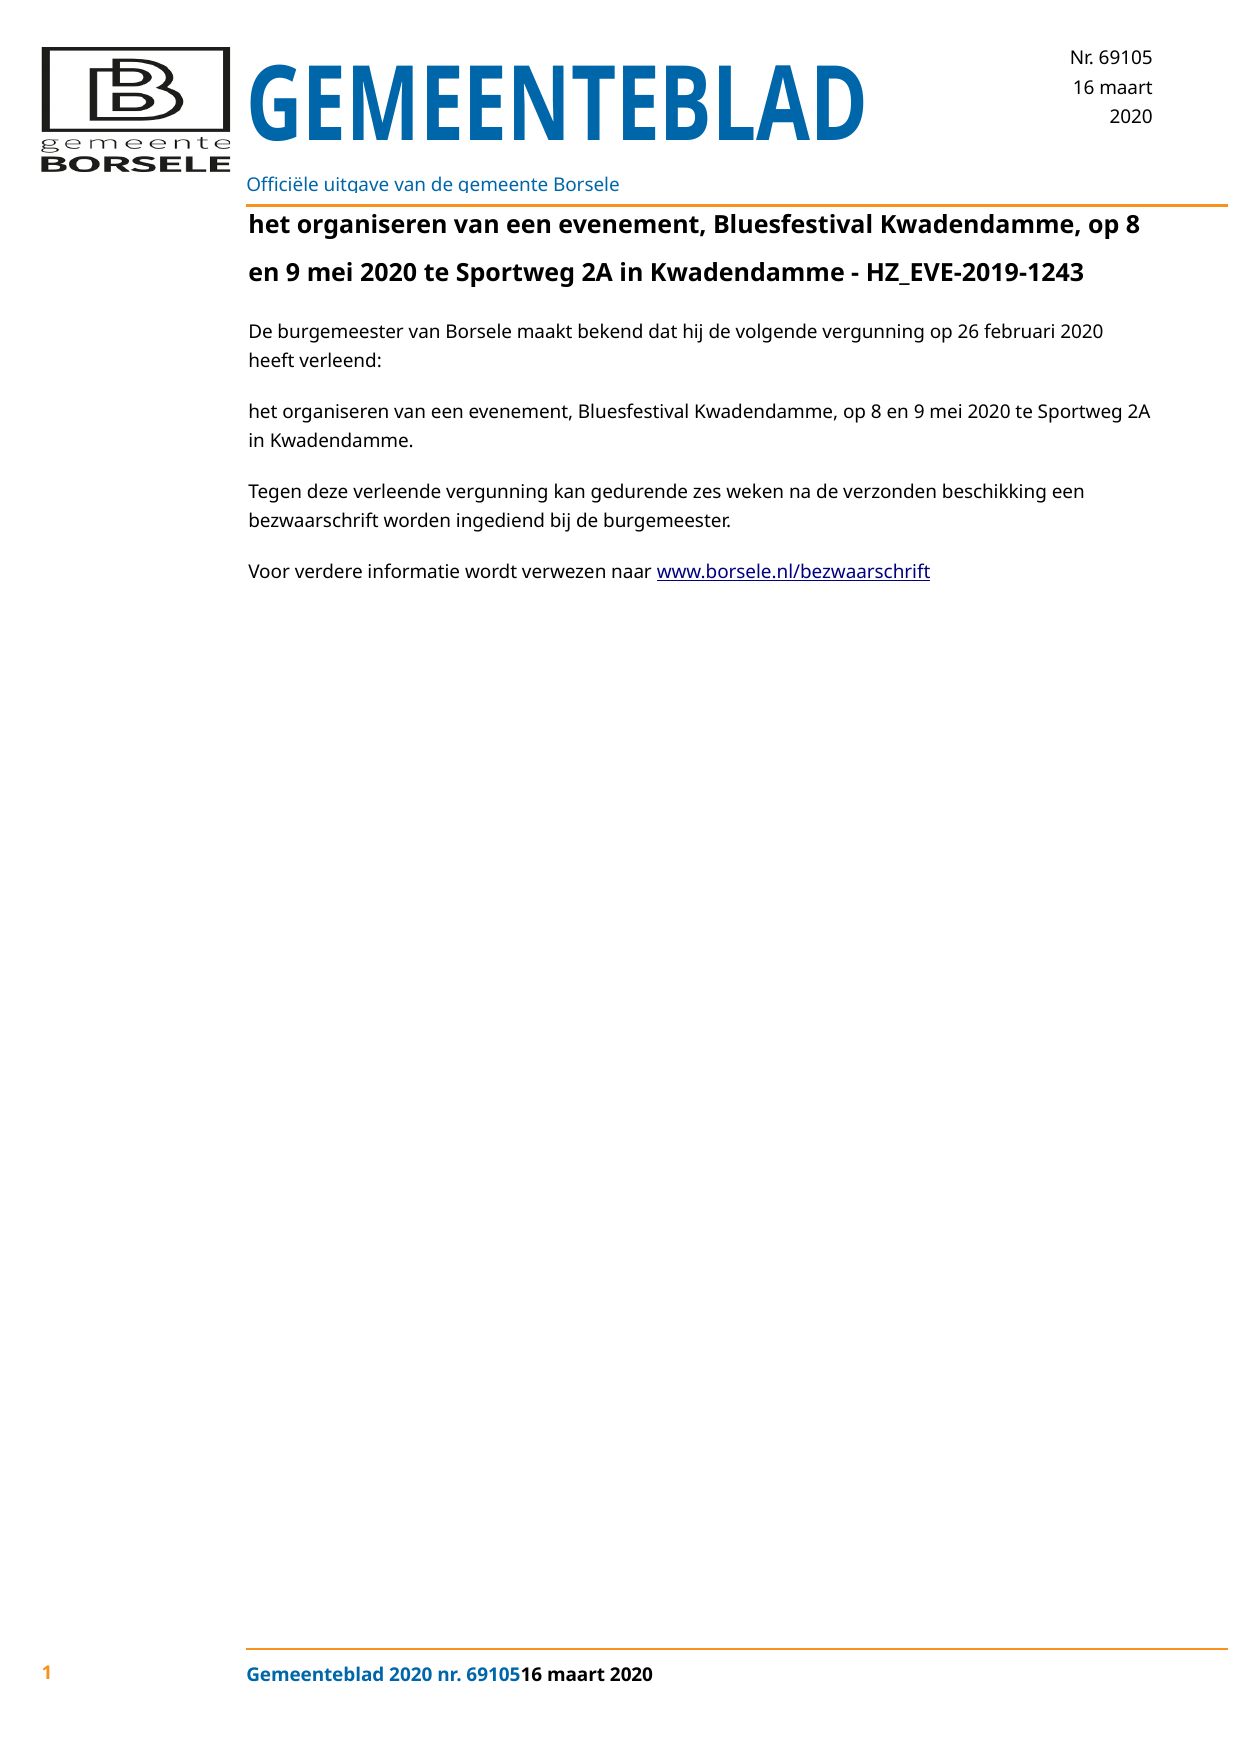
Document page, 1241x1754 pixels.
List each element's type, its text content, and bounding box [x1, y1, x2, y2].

text Voor verdere informatie wordt verwezen naar www.borsele.nl/bezwaarschrift [248, 558, 1152, 584]
text het organiseren van een evenement, Bluesfestival Kwadendamme, op 8 en 9 mei 2020 te Sportweg 2A in Kwadendamme - HZ_EVE-2019-1243 [248, 207, 1152, 288]
text het organiseren van een evenement, Bluesfestival Kwadendamme, op 8 en 9 mei 2020 te Sportweg 2A in Kwadendamme. [248, 398, 1152, 453]
text De burgemeester van Borsele maakt bekend dat hij de volgende vergunning op 26 februari 2020 heeft verleend: [248, 318, 1152, 373]
picture [41, 47, 231, 172]
text Tegen deze verleende vergunning kan gedurende zes weken na de verzonden beschikking een bezwaarschrift worden ingediend bij de burgemeester. [248, 478, 1152, 533]
